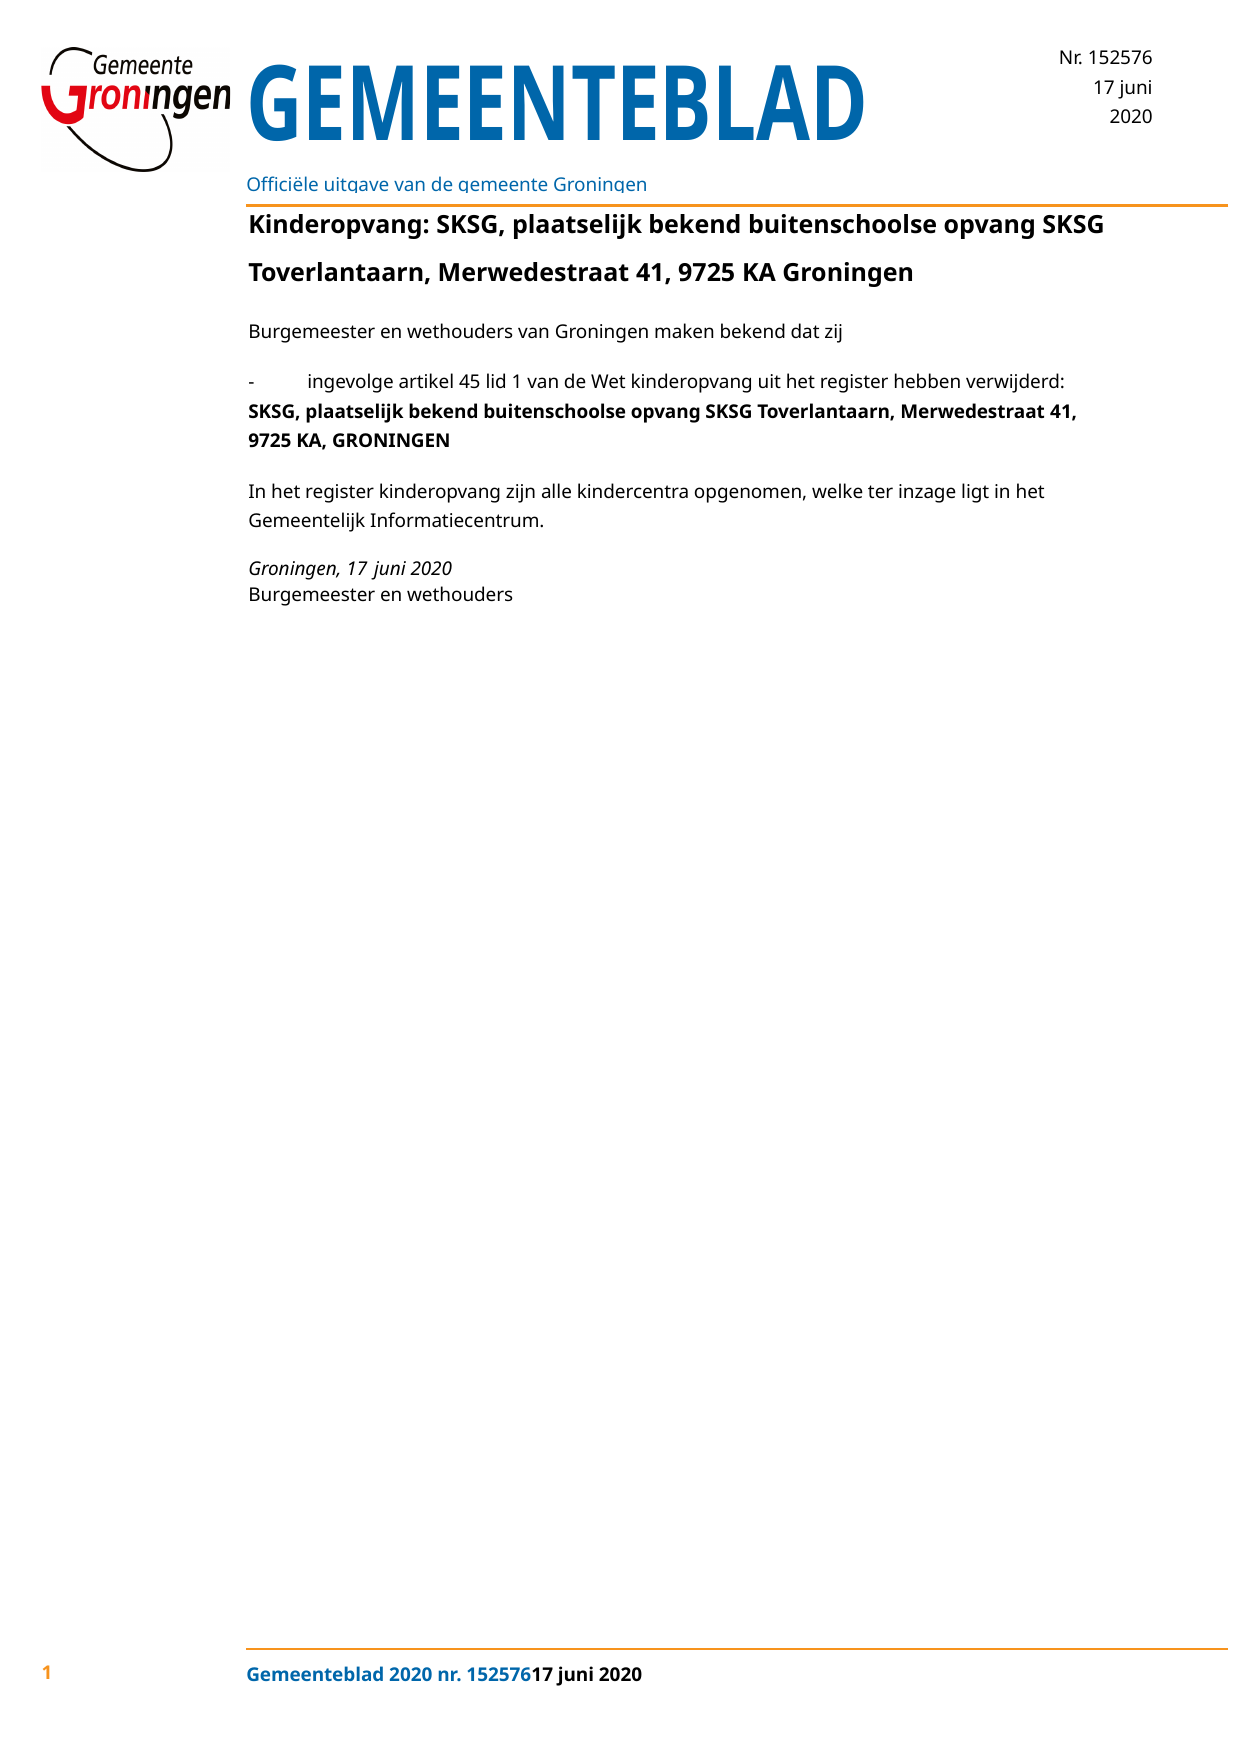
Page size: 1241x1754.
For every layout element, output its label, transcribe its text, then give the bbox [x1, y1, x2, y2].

text SKSG, plaatselijk bekend buitenschoolse opvang SKSG Toverlantaarn, Merwedestraat 41, 9725 KA, GRONINGEN [248, 398, 1152, 453]
text Burgemeester en wethouders van Groningen maken bekend dat zij [248, 318, 1152, 344]
text Burgemeester en wethouders [248, 581, 1152, 607]
picture [41, 47, 231, 172]
list ingevolge artikel 45 lid 1 van de Wet kinderopvang uit het register hebben verwijderd: [248, 368, 1152, 394]
text Groningen, 17 juni 2020 [248, 555, 1152, 581]
text In het register kinderopvang zijn alle kindercentra opgenomen, welke ter inzage ligt in het Gemeentelijk Informatiecentrum. [248, 478, 1152, 533]
text Kinderopvang: SKSG, plaatselijk bekend buitenschoolse opvang SKSG Toverlantaarn, Merwedestraat 41, 9725 KA Groningen [248, 207, 1152, 288]
